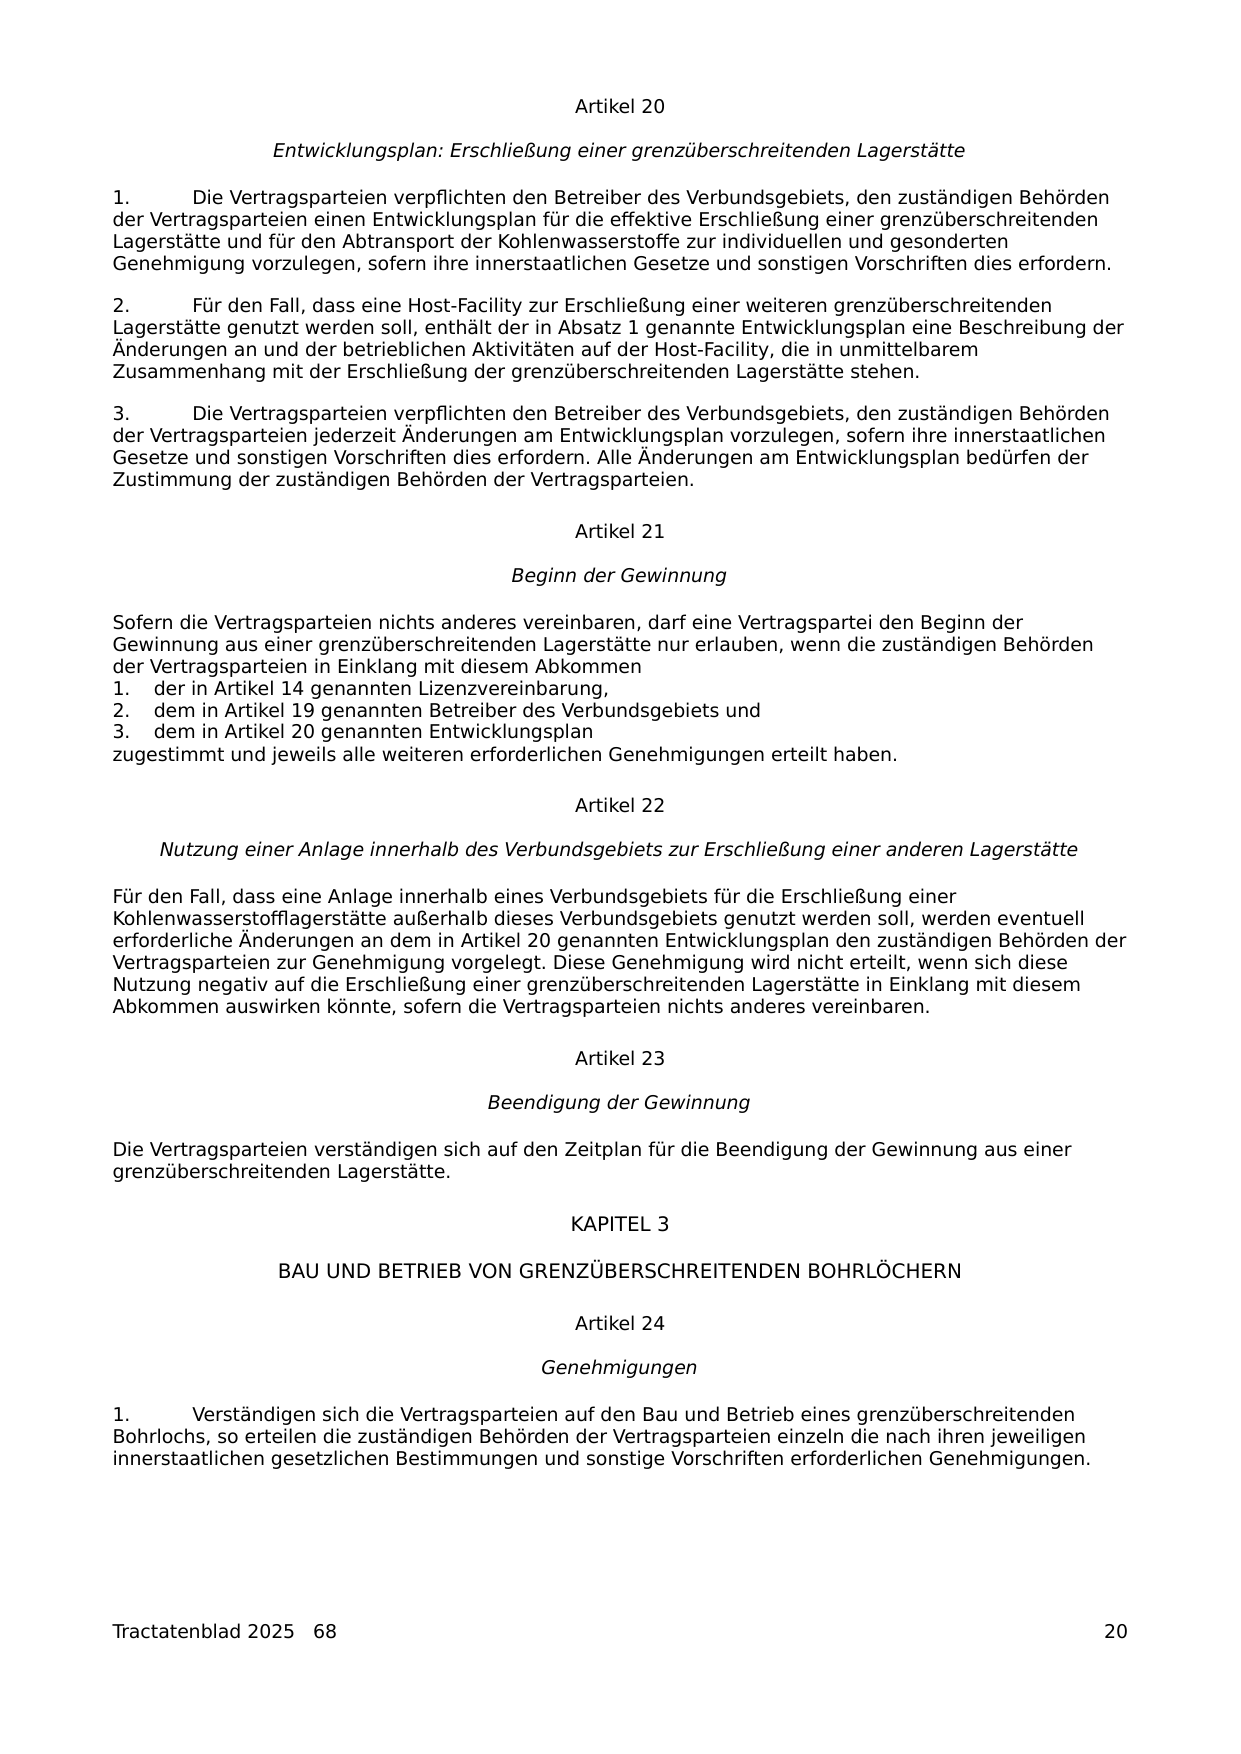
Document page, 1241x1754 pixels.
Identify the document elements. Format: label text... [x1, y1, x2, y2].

subtitle Artikel 24 Genehmigungen [112, 1313, 1128, 1379]
subtitle Artikel 23 Beendigung der Gewinnung [112, 1048, 1128, 1114]
text 2. Für den Fall, dass eine Host-Facility zur Erschließung einer weiteren grenzüberschreitenden Lagerstätte genutzt werden soll, enthält der in Absatz 1 genannte Entwicklungsplan eine Beschreibung der Änderungen an und der betrieblichen Aktivitäten auf der Host-Facility, die in unmittelbarem Zusammenhang mit der Erschließung der grenzüberschreitenden Lagerstätte stehen. [112, 295, 1128, 383]
subtitle Artikel 21 Beginn der Gewinnung [112, 521, 1128, 587]
subtitle Artikel 20 Entwicklungsplan: Erschließung einer grenzüberschreitenden Lagerstätte [112, 96, 1128, 162]
text 3. dem in Artikel 20 genannten Entwicklungsplan [112, 721, 1128, 743]
subtitle Artikel 22 Nutzung einer Anlage innerhalb des Verbundsgebiets zur Erschließung einer anderen Lagerstätte [112, 795, 1128, 861]
text 1. Verständigen sich die Vertragsparteien auf den Bau und Betrieb eines grenzüberschreitenden Bohrlochs, so erteilen die zuständigen Behörden der Vertragsparteien einzeln die nach ihren jeweiligen innerstaatlichen gesetzlichen Bestimmungen und sonstige Vorschriften erforderlichen Genehmigungen. [112, 1404, 1128, 1470]
text 2. dem in Artikel 19 genannten Betreiber des Verbundsgebiets und [112, 699, 1128, 721]
text 1. Die Vertragsparteien verpflichten den Betreiber des Verbundsgebiets, den zuständigen Behörden der Vertragsparteien einen Entwicklungsplan für die effektive Erschließung einer grenzüberschreitenden Lagerstätte und für den Abtransport der Kohlenwasserstoffe zur individuellen und gesonderten Genehmigung vorzulegen, sofern ihre innerstaatlichen Gesetze und sonstigen Vorschriften dies erfordern. [112, 187, 1128, 275]
text 1. der in Artikel 14 genannten Lizenzvereinbarung, [112, 677, 1128, 699]
text Für den Fall, dass eine Anlage innerhalb eines Verbundsgebiets für die Erschließung einer Kohlenwasserstofflagerstätte außerhalb dieses Verbundsgebiets genutzt werden soll, werden eventuell erforderliche Änderungen an dem in Artikel 20 genannten Entwicklungsplan den zuständigen Behörden der Vertragsparteien zur Genehmigung vorgelegt. Diese Genehmigung wird nicht erteilt, wenn sich diese Nutzung negativ auf die Erschließung einer grenzüberschreitenden Lagerstätte in Einklang mit diesem Abkommen auswirken könnte, sofern die Vertragsparteien nichts anderes vereinbaren. [112, 886, 1128, 1018]
text 3. Die Vertragsparteien verpflichten den Betreiber des Verbundsgebiets, den zuständigen Behörden der Vertragsparteien jederzeit Änderungen am Entwicklungsplan vorzulegen, sofern ihre innerstaatlichen Gesetze und sonstigen Vorschriften dies erfordern. Alle Änderungen am Entwicklungsplan bedürfen der Zustimmung der zuständigen Behörden der Vertragsparteien. [112, 403, 1128, 491]
text Die Vertragsparteien verständigen sich auf den Zeitplan für die Beendigung der Gewinnung aus einer grenzüberschreitenden Lagerstätte. [112, 1139, 1128, 1183]
text zugestimmt und jeweils alle weiteren erforderlichen Genehmigungen erteilt haben. [112, 743, 1128, 765]
text Sofern die Vertragsparteien nichts anderes vereinbaren, darf eine Vertragspartei den Beginn der Gewinnung aus einer grenzüberschreitenden Lagerstätte nur erlauben, wenn die zuständigen Behörden der Vertragsparteien in Einklang mit diesem Abkommen [112, 612, 1128, 677]
subtitle KAPITEL 3 BAU UND BETRIEB VON GRENZÜBERSCHREITENDEN BOHRLÖCHERN [112, 1213, 1128, 1283]
